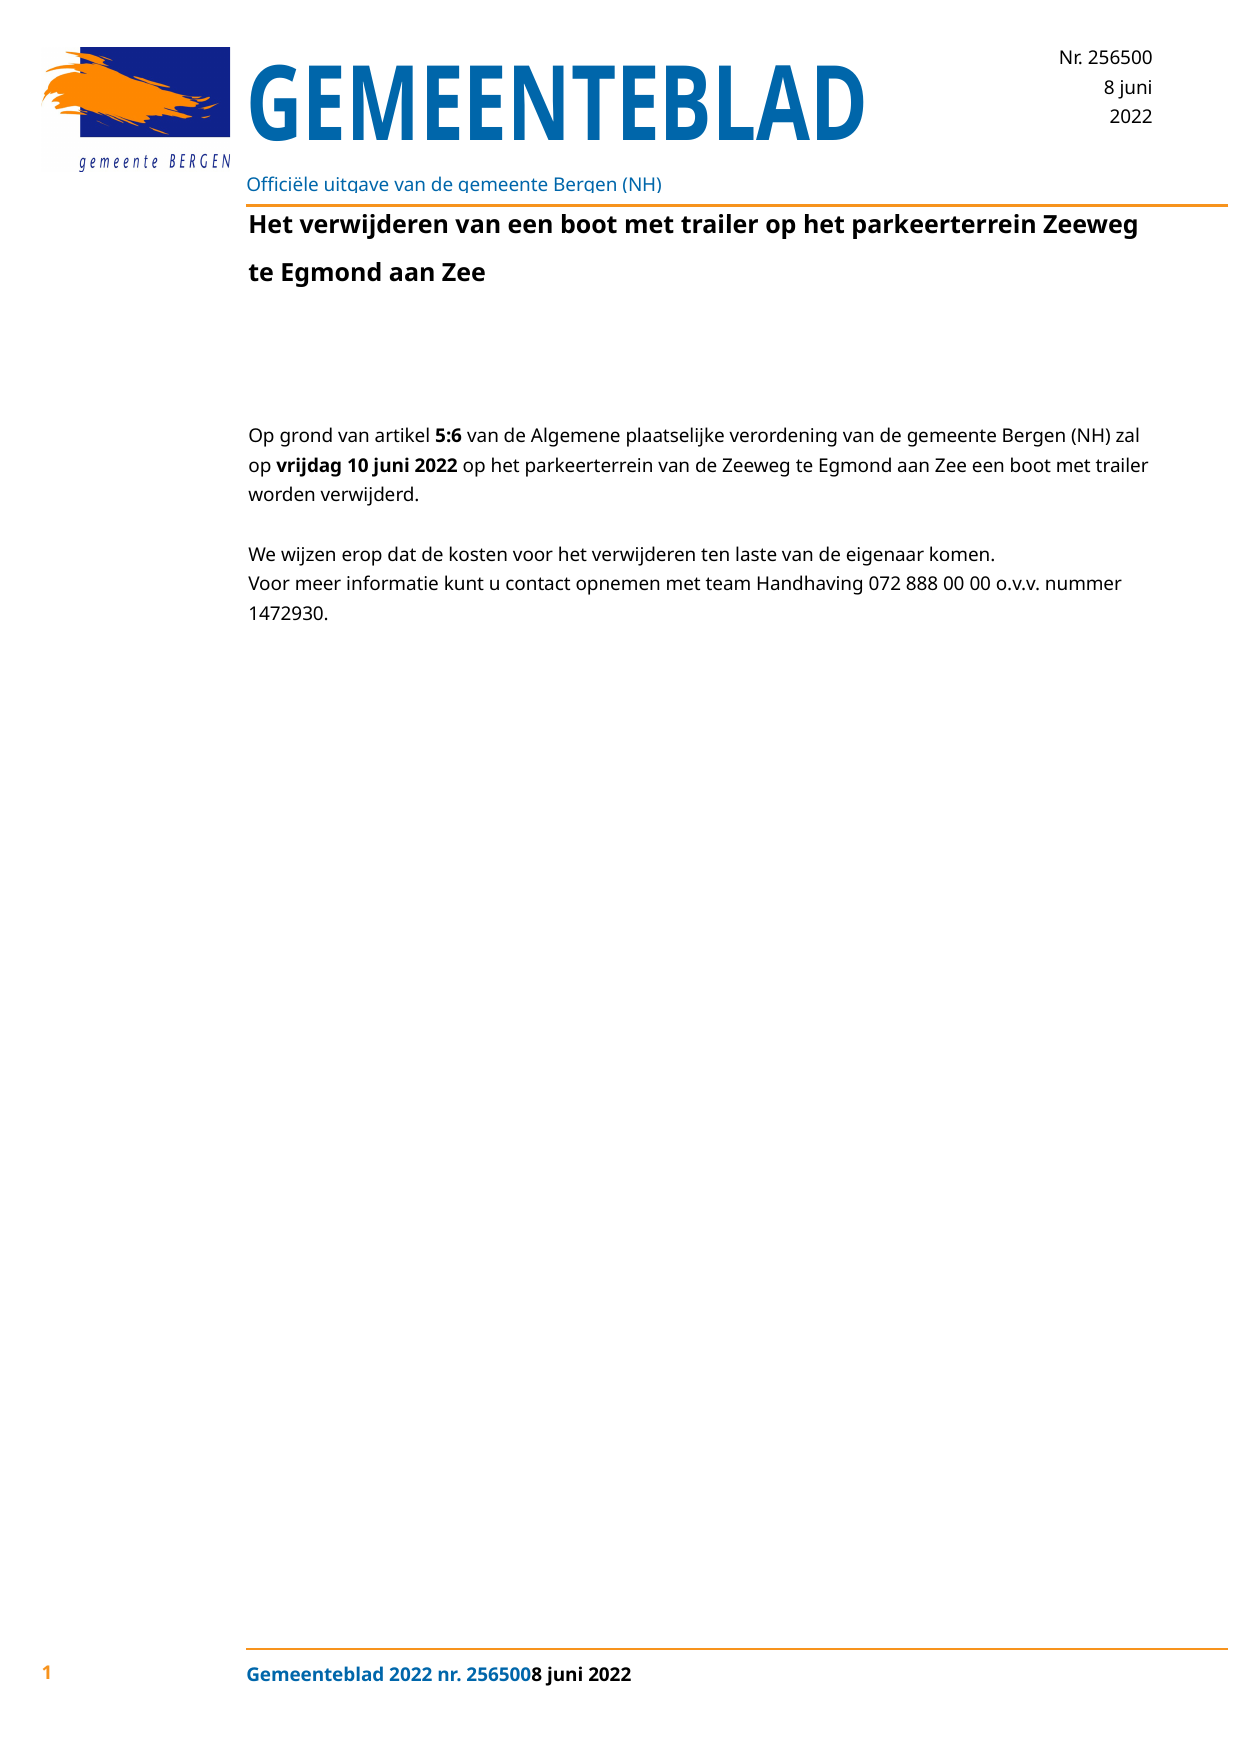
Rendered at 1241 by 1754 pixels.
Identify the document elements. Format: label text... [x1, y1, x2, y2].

text Op grond van artikel 5:6 van de Algemene plaatselijke verordening van de gemeente Bergen (NH) zal op vrijdag 10 juni 2022 op het parkeerterrein van de Zeeweg te Egmond aan Zee een boot met trailer worden verwijderd. [248, 422, 1152, 507]
text Het verwijderen van een boot met trailer op het parkeerterrein Zeeweg te Egmond aan Zee [248, 207, 1152, 288]
text We wijzen erop dat de kosten voor het verwijderen ten laste van de eigenaar komen. [248, 541, 1152, 567]
text Voor meer informatie kunt u contact opnemen met team Handhaving 072 888 00 00 o.v.v. nummer 1472930. [248, 570, 1152, 626]
picture [41, 47, 231, 172]
